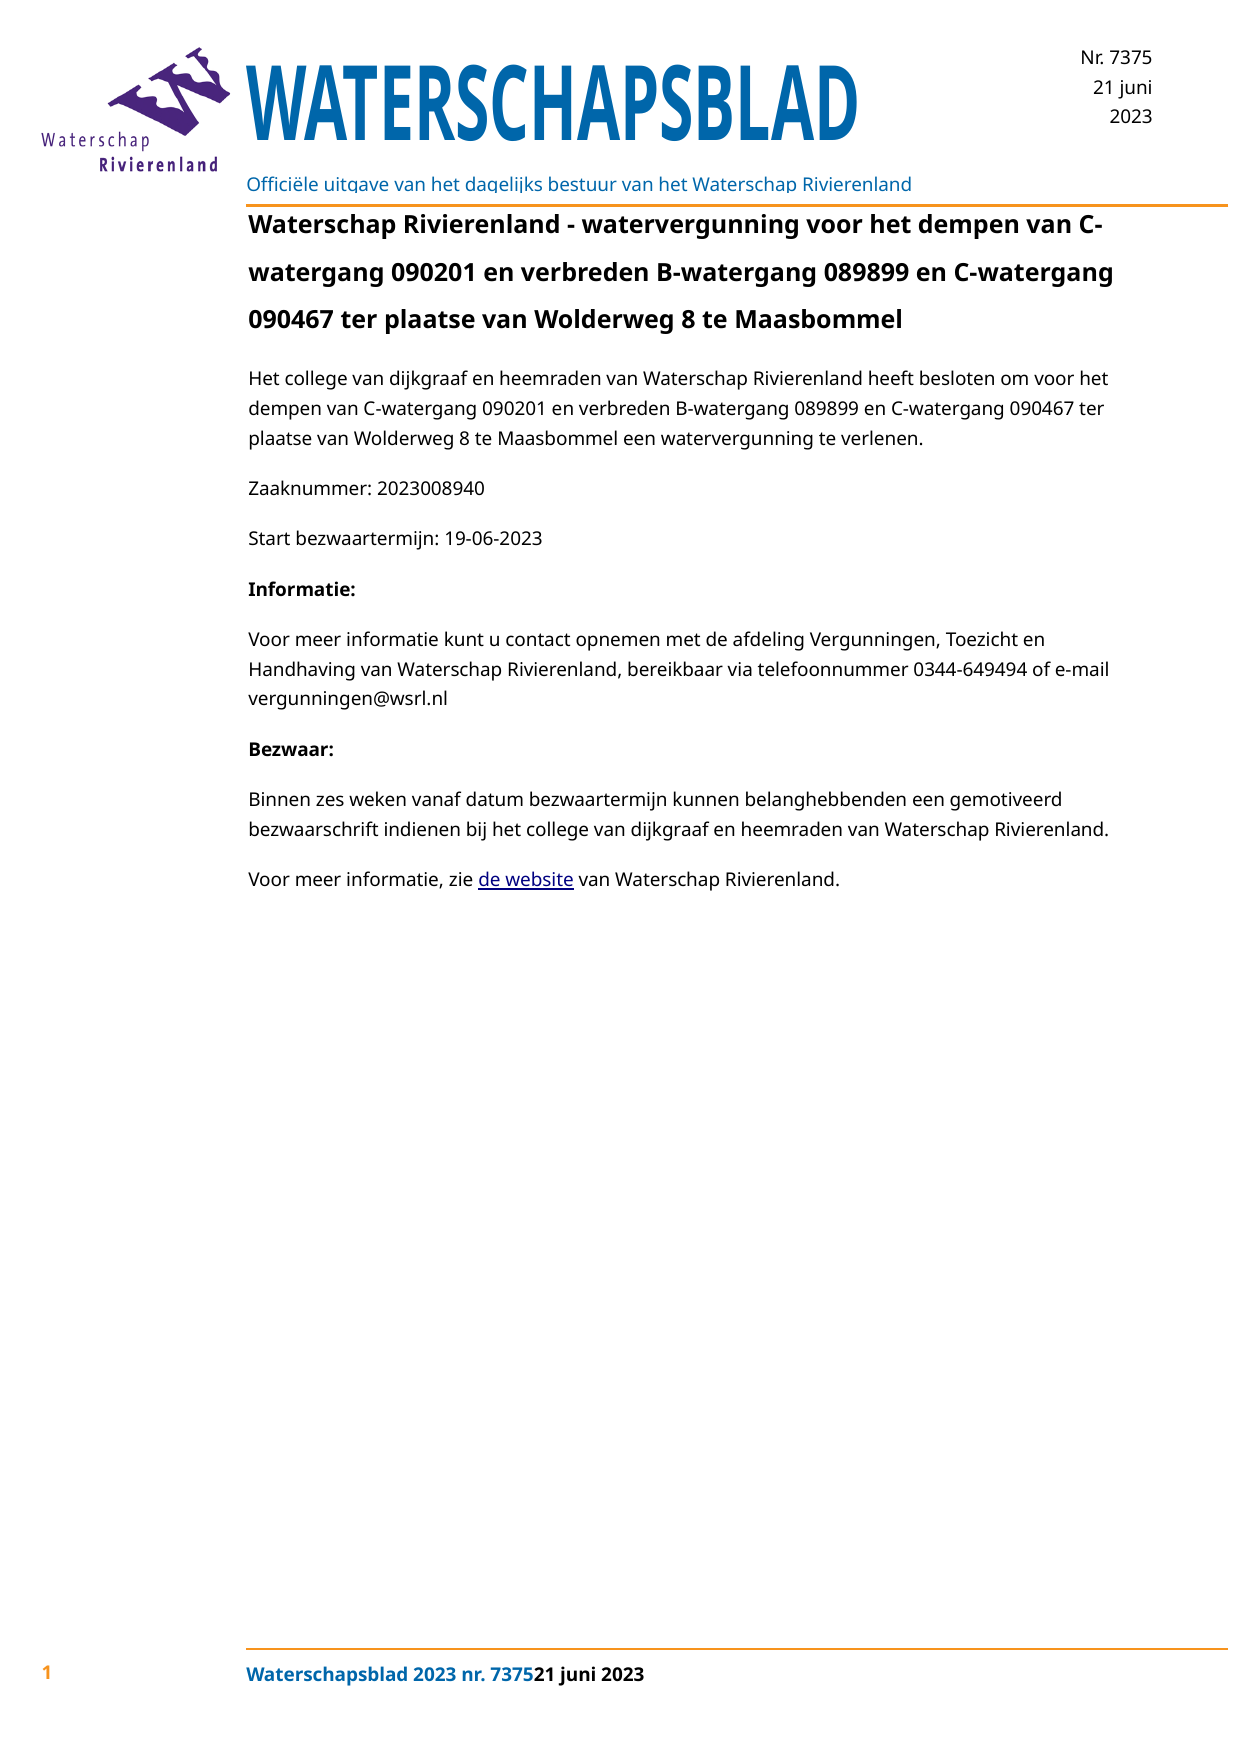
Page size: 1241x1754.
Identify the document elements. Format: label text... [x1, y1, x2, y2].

text Het college van dijkgraaf en heemraden van Waterschap Rivierenland heeft besloten om voor het dempen van C-watergang 090201 en verbreden B-watergang 089899 en C-watergang 090467 ter plaatse van Wolderweg 8 te Maasbommel een watervergunning te verlenen. [248, 366, 1152, 450]
text Binnen zes weken vanaf datum bezwaartermijn kunnen belanghebbenden een gemotiveerd bezwaarschrift indienen bij het college van dijkgraaf en heemraden van Waterschap Rivierenland. [248, 786, 1152, 842]
text Voor meer informatie kunt u contact opnemen met de afdeling Vergunningen, Toezicht en Handhaving van Waterschap Rivierenland, bereikbaar via telefoonnummer 0344-649494 of e-mail vergunningen@wsrl.nl [248, 626, 1152, 711]
text Bezwaar: [248, 736, 1152, 762]
text Zaaknummer: 2023008940 [248, 475, 1152, 501]
picture [41, 47, 231, 172]
text Informatie: [248, 576, 1152, 602]
text Waterschap Rivierenland - watervergunning voor het dempen van C-watergang 090201 en verbreden B-watergang 089899 en C-watergang 090467 ter plaatse van Wolderweg 8 te Maasbommel [248, 207, 1152, 336]
text Voor meer informatie, zie de website van Waterschap Rivierenland. [248, 866, 1152, 892]
text Start bezwaartermijn: 19-06-2023 [248, 526, 1152, 551]
